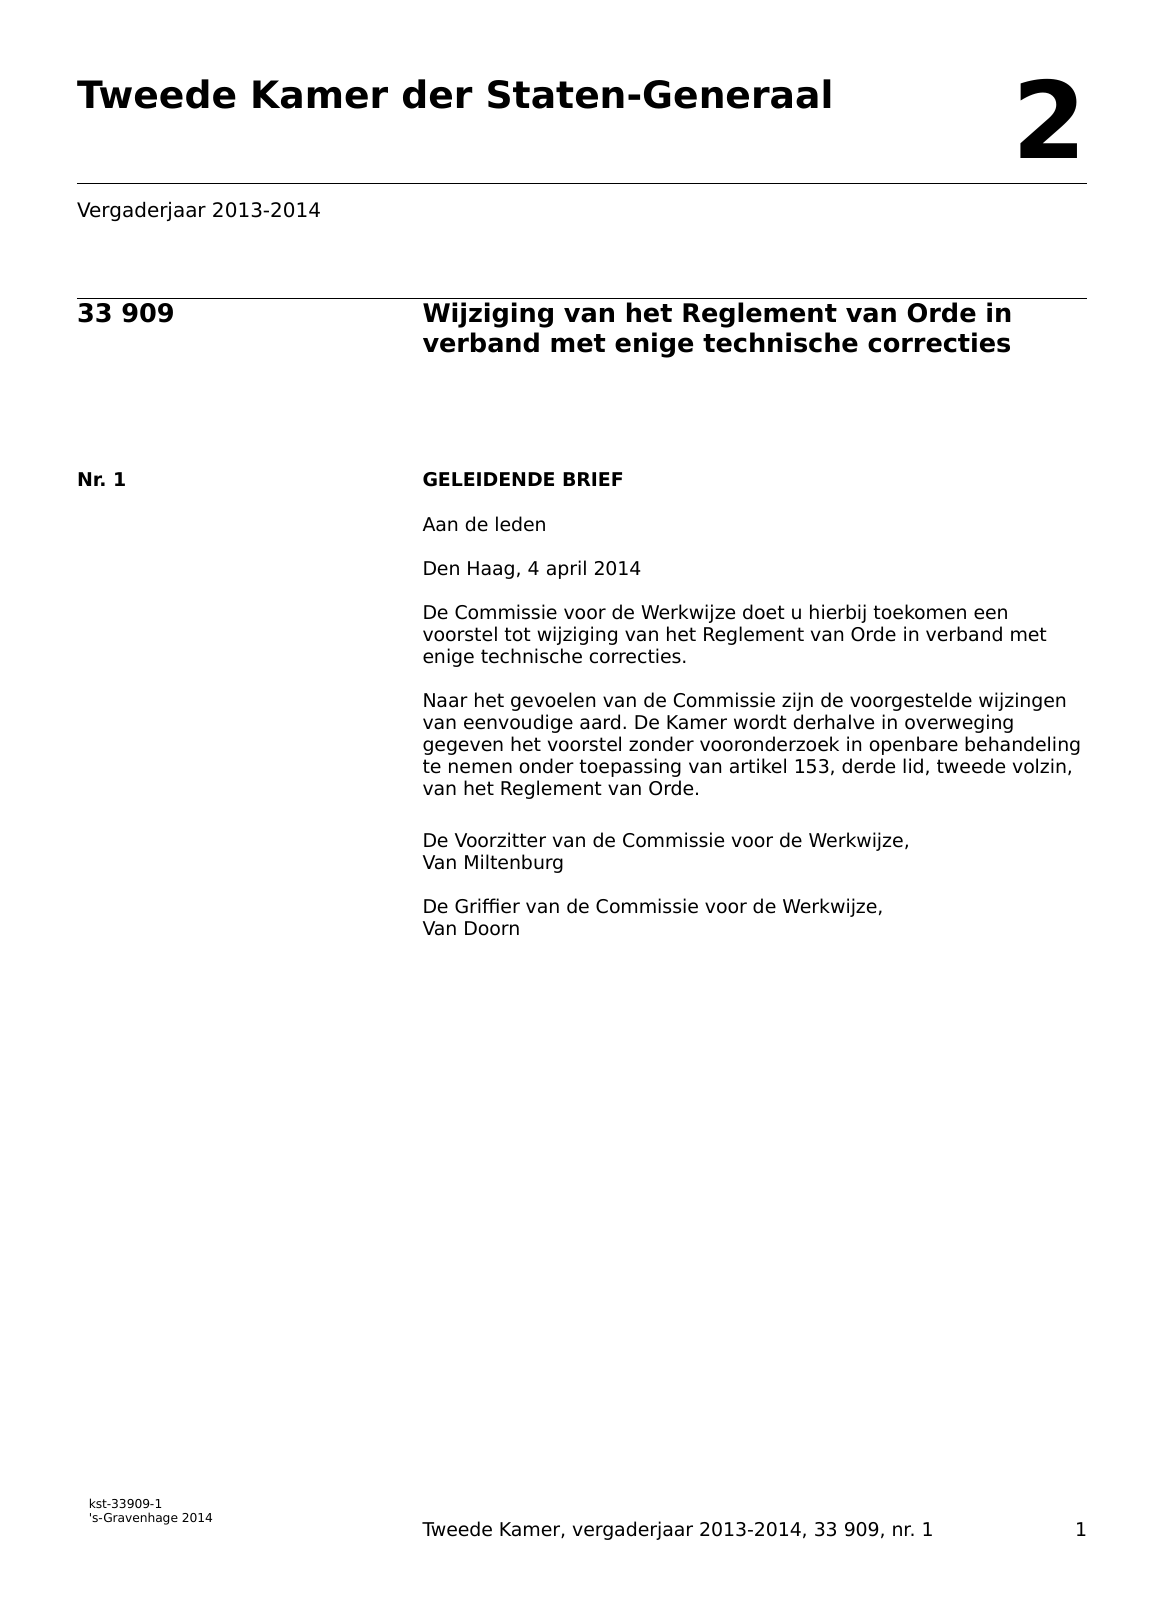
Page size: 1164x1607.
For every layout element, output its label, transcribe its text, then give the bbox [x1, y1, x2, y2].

text De Voorzitter van de Commissie voor de Werkwijze, Van Miltenburg [422, 830, 1087, 874]
text 's-Gravenhage 2014 [88, 1511, 323, 1525]
text Aan de leden [422, 513, 1087, 536]
table_header 2 [886, 59, 1087, 183]
text kst-33909-1 [88, 1497, 323, 1511]
subtitle Nr. 1 GELEIDENDE BRIEF [77, 469, 1087, 491]
text Den Haag, 4 april 2014 [422, 558, 1087, 580]
table_header Tweede Kamer der Staten-Generaal [77, 59, 886, 183]
table_cell Vergaderjaar 2013-2014 [77, 184, 1087, 298]
text De Commissie voor de Werkwijze doet u hierbij toekomen een voorstel tot wijziging van het Reglement van Orde in verband met enige technische correcties. [422, 602, 1087, 668]
text Naar het gevoelen van de Commissie zijn de voorgestelde wijzingen van eenvoudige aard. De Kamer wordt derhalve in overweging gegeven het voorstel zonder vooronderzoek in openbare behandeling te nemen onder toepassing van artikel 153, derde lid, tweede volzin, van het Reglement van Orde. [422, 690, 1087, 800]
text De Griffier van de Commissie voor de Werkwijze, Van Doorn [422, 896, 1087, 940]
subtitle 33 909 Wijziging van het Reglement van Orde in verband met enige technische correcties [77, 299, 1087, 358]
